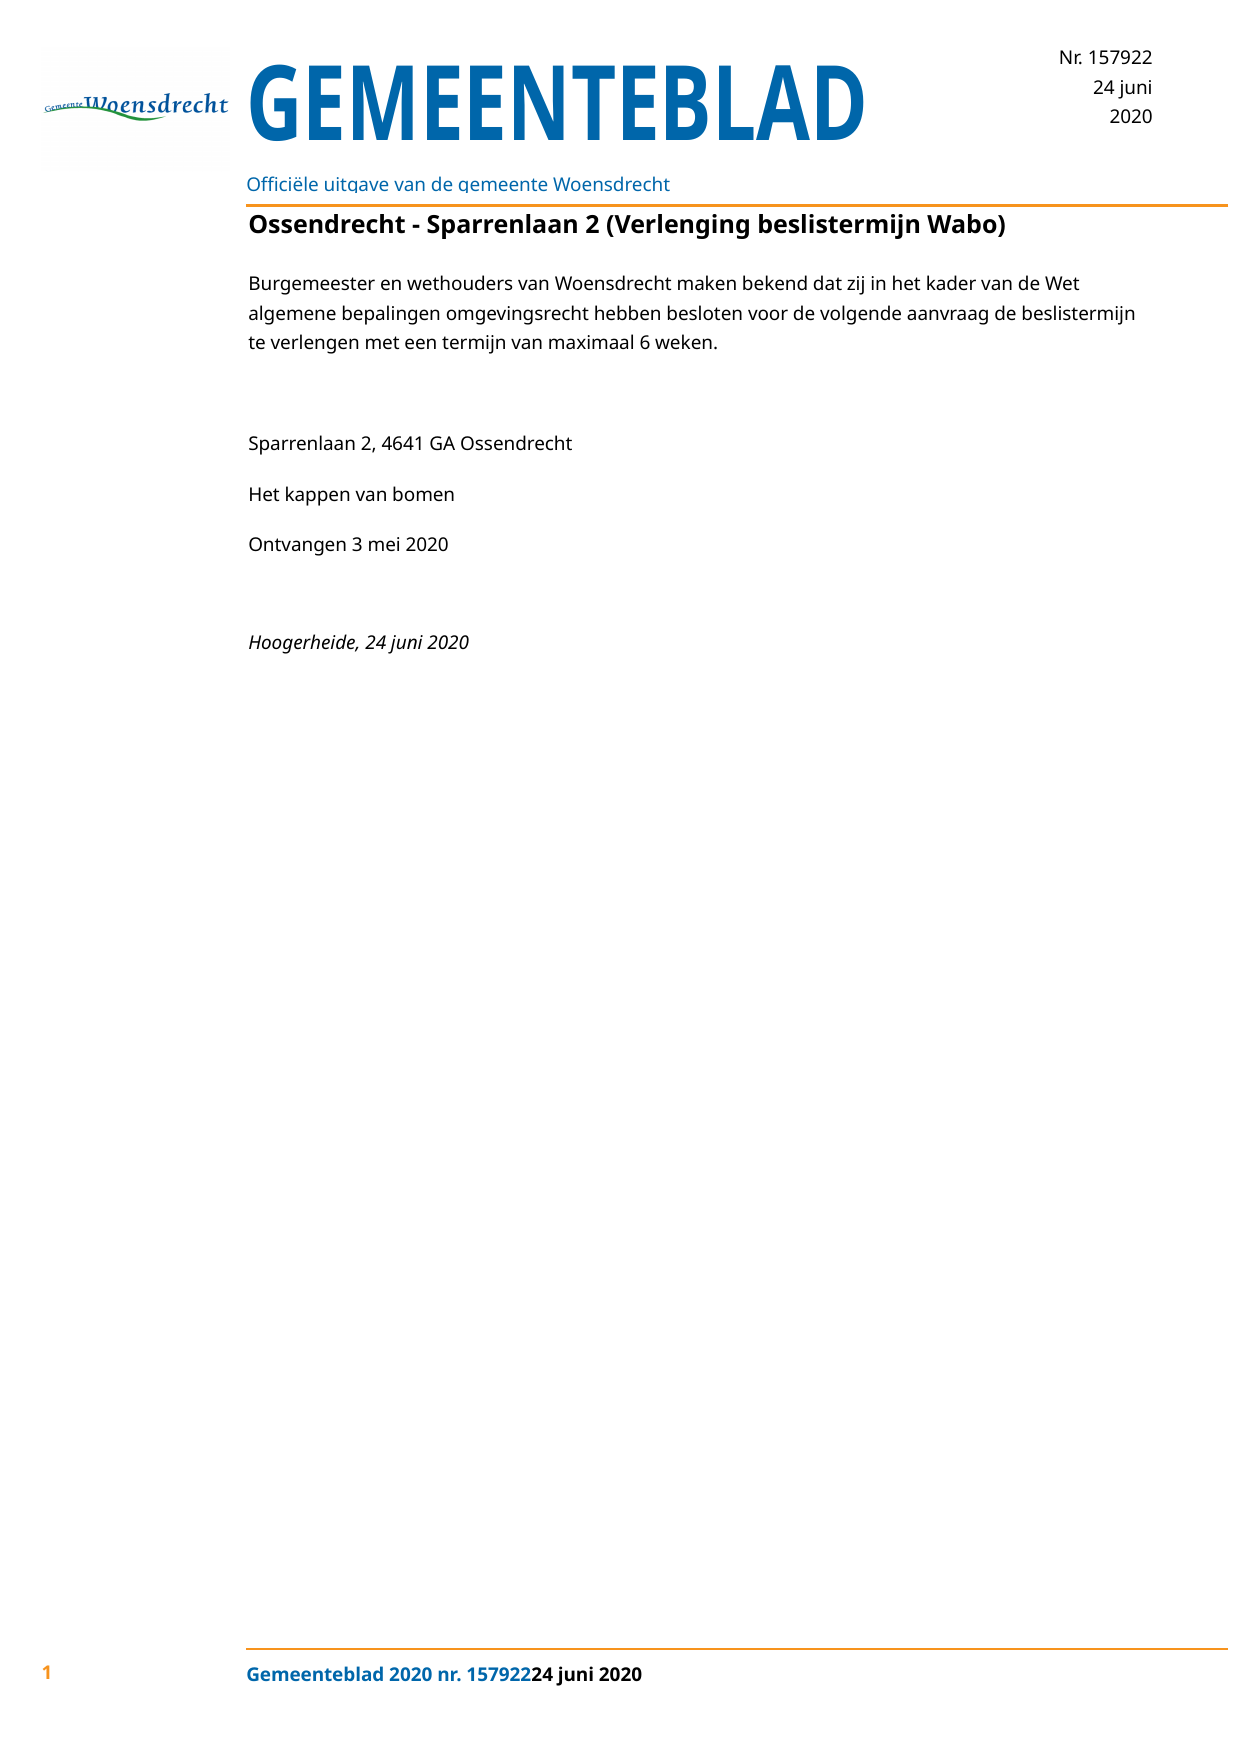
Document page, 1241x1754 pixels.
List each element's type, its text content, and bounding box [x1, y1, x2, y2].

text Het kappen van bomen [248, 481, 1152, 506]
picture [41, 47, 231, 172]
text Sparrenlaan 2, 4641 GA Ossendrecht [248, 430, 1152, 456]
text Ossendrecht - Sparrenlaan 2 (Verlenging beslistermijn Wabo) [248, 207, 1152, 241]
text Burgemeester en wethouders van Woensdrecht maken bekend dat zij in het kader van de Wet algemene bepalingen omgevingsrecht hebben besloten voor de volgende aanvraag de beslistermijn te verlengen met een termijn van maximaal 6 weken. [248, 270, 1152, 355]
text Hoogerheide, 24 juni 2020 [248, 629, 1152, 655]
text Ontvangen 3 mei 2020 [248, 531, 1152, 557]
